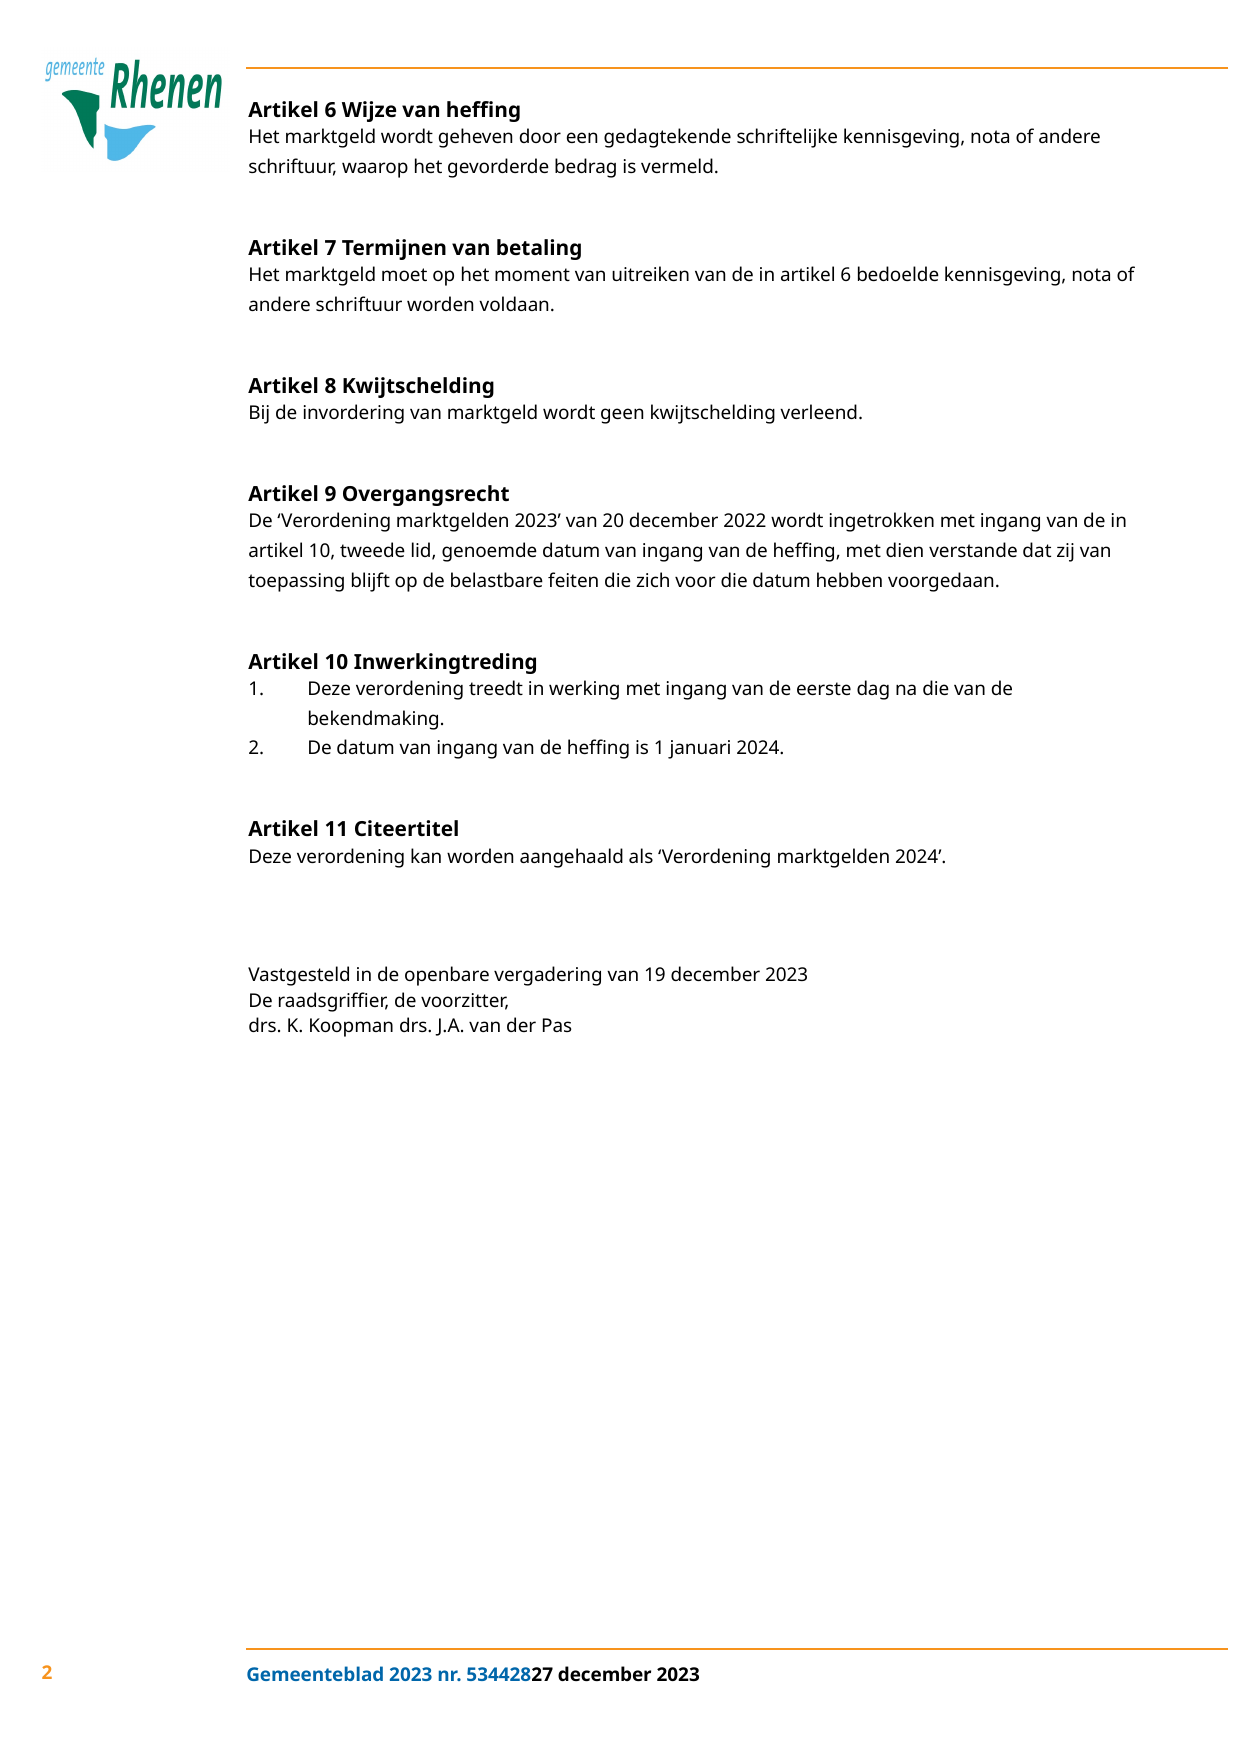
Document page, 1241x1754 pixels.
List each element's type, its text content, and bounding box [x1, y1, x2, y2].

text Artikel 10 Inwerkingtreding [248, 647, 1152, 675]
text De ‘Verordening marktgelden 2023’ van 20 december 2022 wordt ingetrokken met ingang van de in artikel 10, tweede lid, genoemde datum van ingang van de heffing, met dien verstande dat zij van toepassing blijft op de belastbare feiten die zich voor die datum hebben voorgedaan. [248, 508, 1152, 593]
text Vastgesteld in de openbare vergadering van 19 december 2023 [248, 961, 1152, 987]
text Artikel 7 Termijnen van betaling [248, 233, 1152, 261]
picture [41, 47, 231, 172]
list De datum van ingang van de heffing is 1 januari 2024. [248, 734, 1152, 760]
text Artikel 6 Wijze van heffing [248, 95, 1152, 123]
text Het marktgeld wordt geheven door een gedagtekende schriftelijke kennisgeving, nota of andere schriftuur, waarop het gevorderde bedrag is vermeld. [248, 123, 1152, 178]
text Artikel 9 Overgangsrecht [248, 479, 1152, 508]
list Deze verordening treedt in werking met ingang van de eerste dag na die van de bekendmaking. [248, 675, 1152, 731]
text De raadsgriffier, de voorzitter, [248, 987, 1152, 1013]
text Artikel 8 Kwijtschelding [248, 371, 1152, 399]
text Bij de invordering van marktgeld wordt geen kwijtschelding verleend. [248, 399, 1152, 425]
text Artikel 11 Citeertitel [248, 814, 1152, 843]
text Het marktgeld moet op het moment van uitreiken van de in artikel 6 bedoelde kennisgeving, nota of andere schriftuur worden voldaan. [248, 261, 1152, 317]
text Deze verordening kan worden aangehaald als ‘Verordening marktgelden 2024’. [248, 843, 1152, 869]
text drs. K. Koopman drs. J.A. van der Pas [248, 1013, 1152, 1038]
